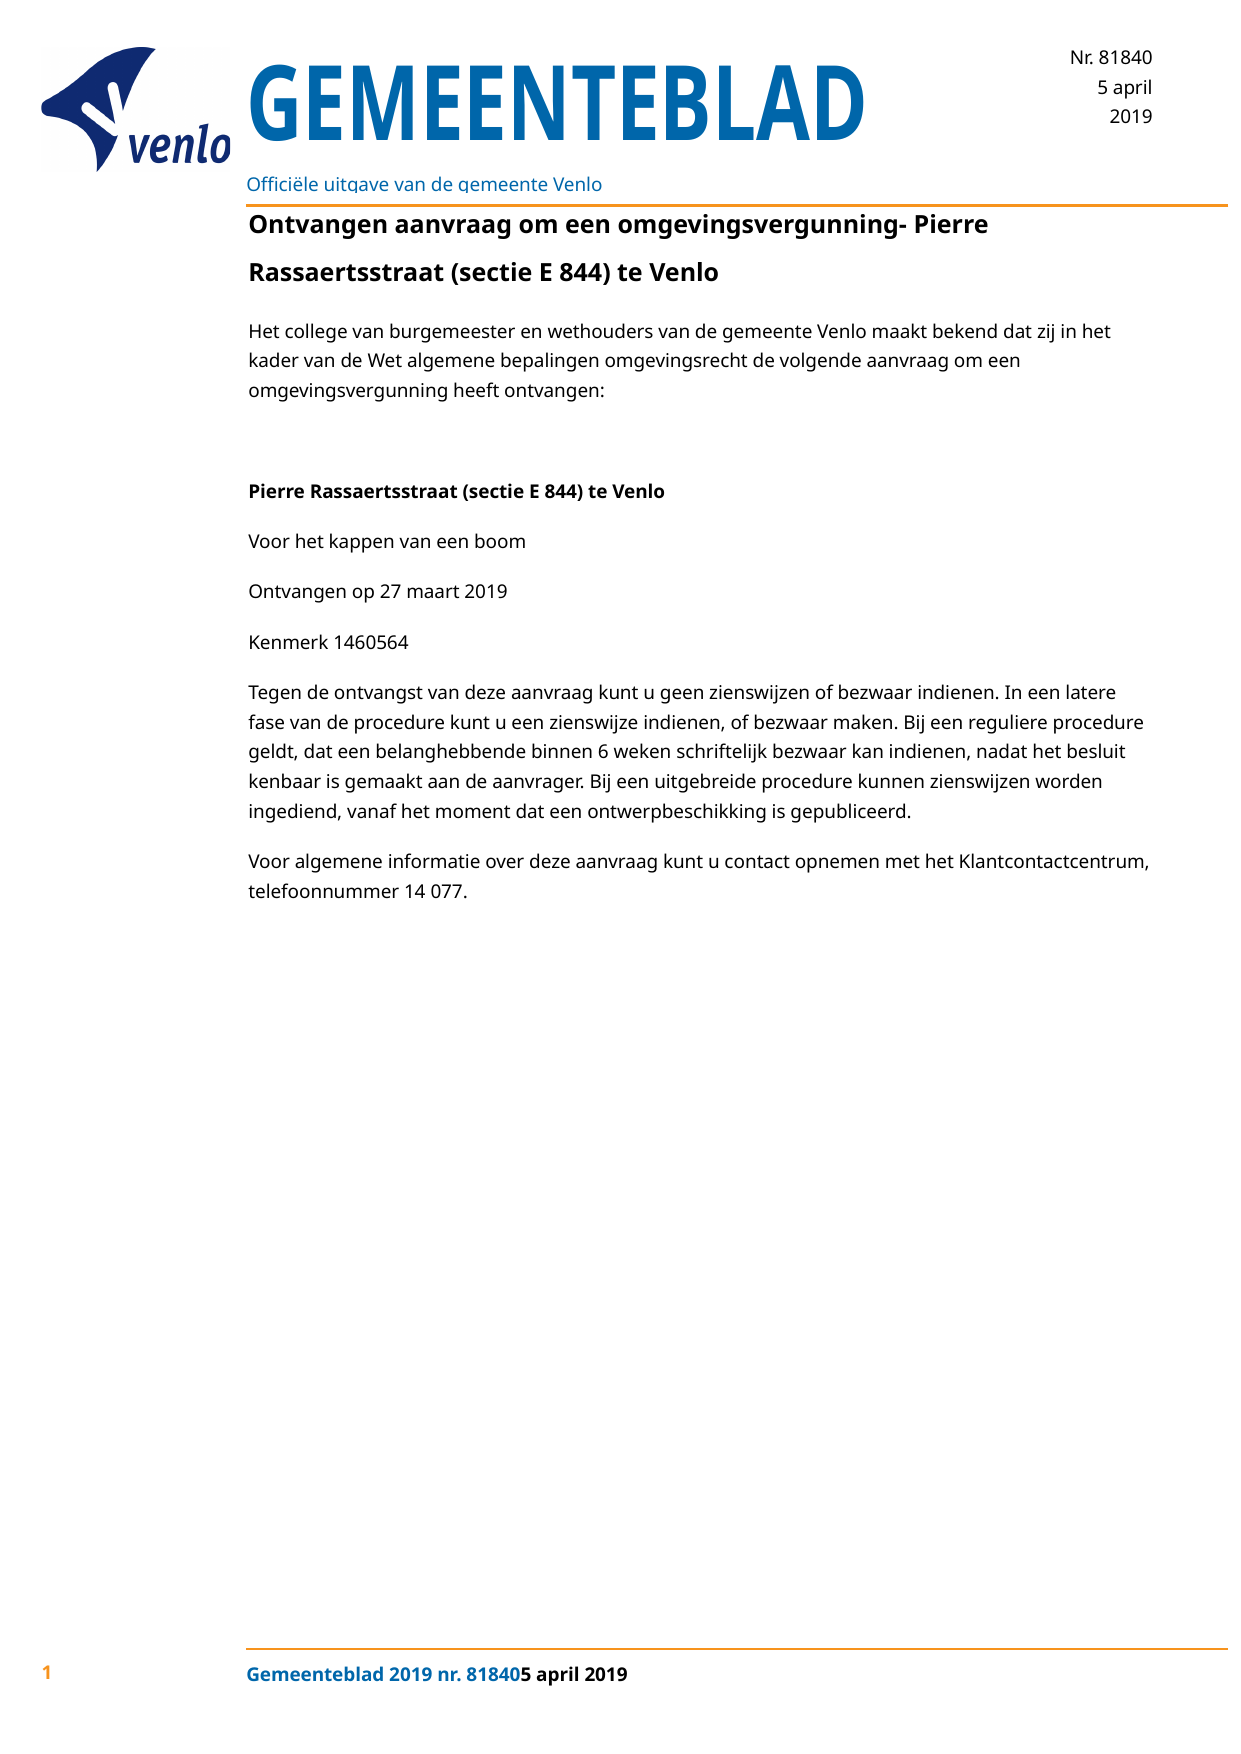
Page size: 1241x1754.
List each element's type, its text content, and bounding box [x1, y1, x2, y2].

text Het college van burgemeester en wethouders van de gemeente Venlo maakt bekend dat zij in het kader van de Wet algemene bepalingen omgevingsrecht de volgende aanvraag om een omgevingsvergunning heeft ontvangen: [248, 318, 1152, 403]
text Kenmerk 1460564 [248, 629, 1152, 655]
text Tegen de ontvangst van deze aanvraag kunt u geen zienswijzen of bezwaar indienen. In een latere fase van de procedure kunt u een zienswijze indienen, of bezwaar maken. Bij een reguliere procedure geldt, dat een belanghebbende binnen 6 weken schriftelijk bezwaar kan indienen, nadat het besluit kenbaar is gemaakt aan de aanvrager. Bij een uitgebreide procedure kunnen zienswijzen worden ingediend, vanaf het moment dat een ontwerpbeschikking is gepubliceerd. [248, 679, 1152, 824]
text Pierre Rassaertsstraat (sectie E 844) te Venlo [248, 478, 1152, 504]
text Ontvangen op 27 maart 2019 [248, 579, 1152, 604]
text Voor algemene informatie over deze aanvraag kunt u contact opnemen met het Klantcontactcentrum, telefoonnummer 14 077. [248, 848, 1152, 904]
picture [41, 47, 231, 172]
text Voor het kappen van een boom [248, 528, 1152, 554]
text Ontvangen aanvraag om een omgevingsvergunning- Pierre Rassaertsstraat (sectie E 844) te Venlo [248, 207, 1152, 288]
